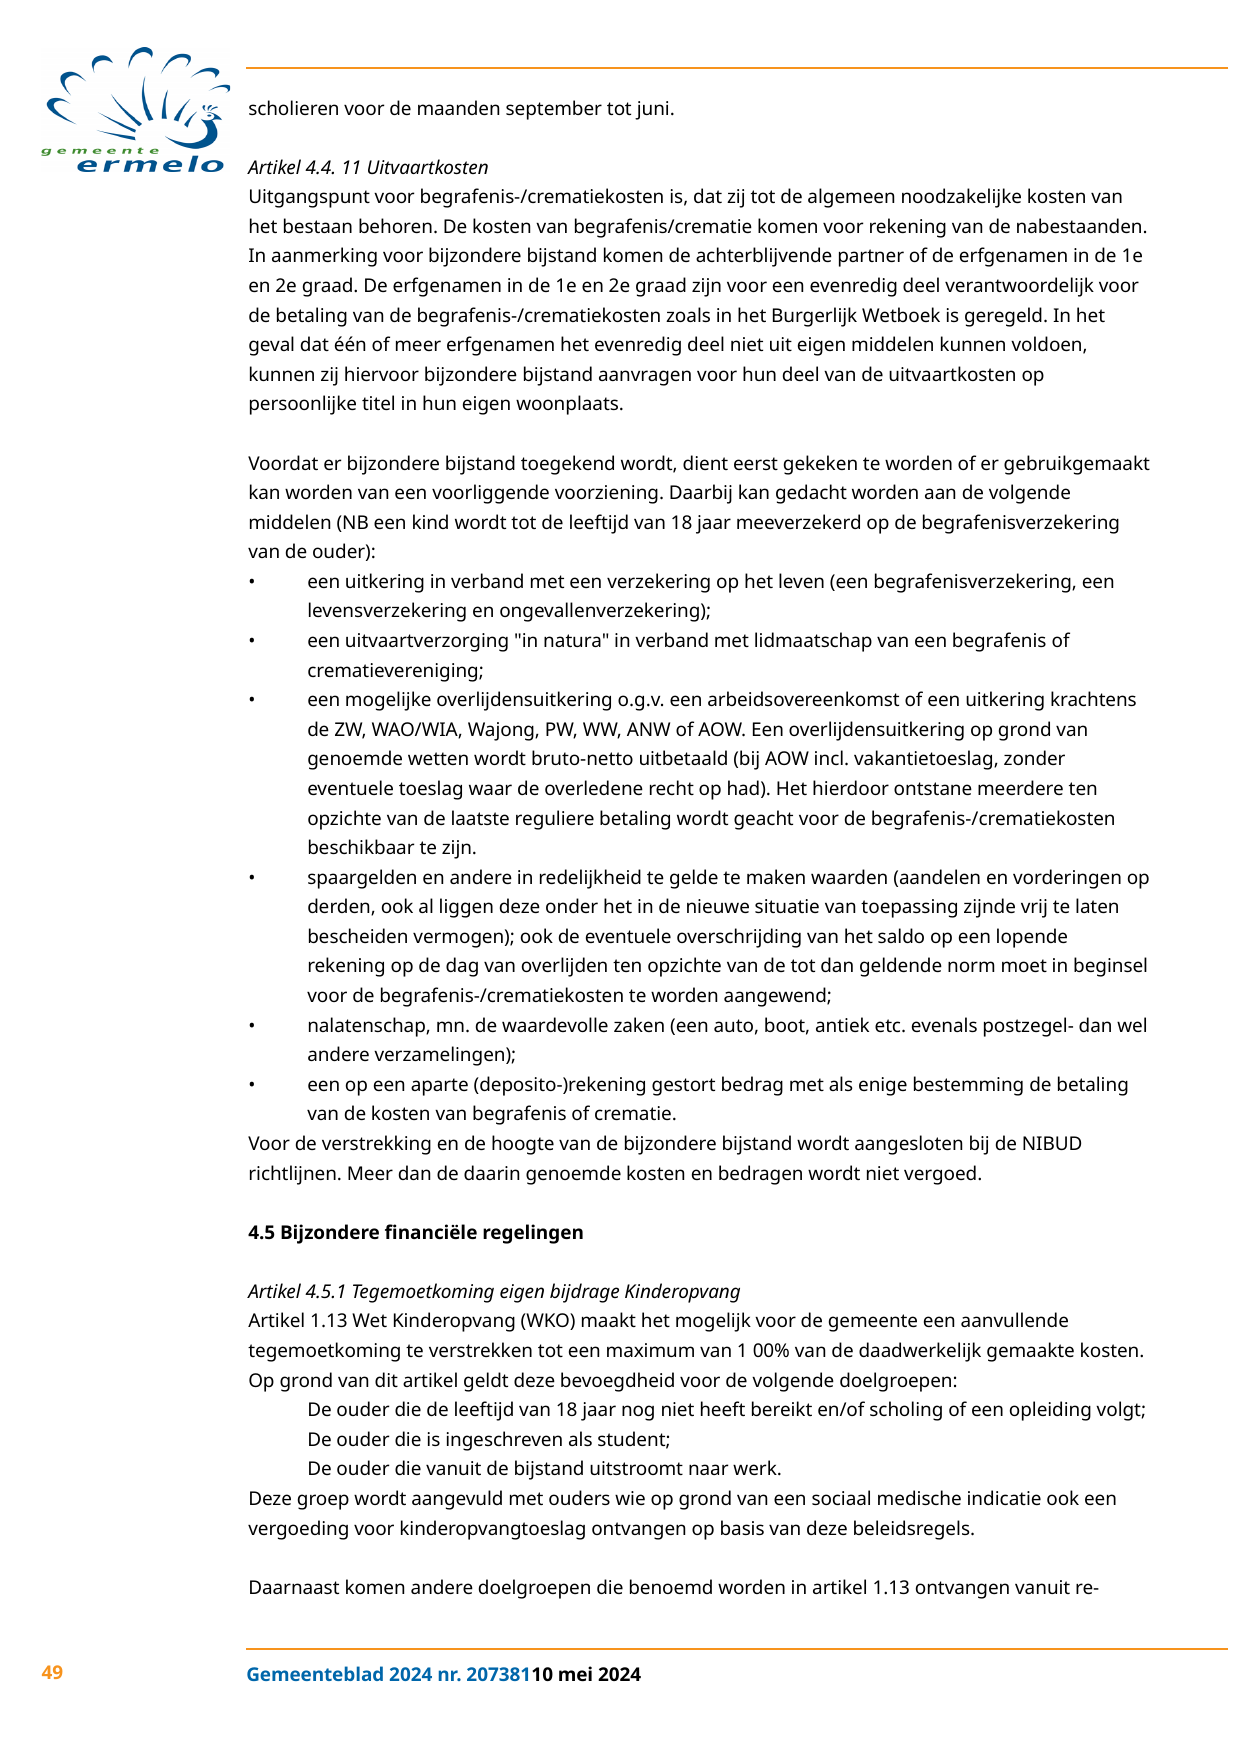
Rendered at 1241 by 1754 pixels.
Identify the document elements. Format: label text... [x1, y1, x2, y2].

list nalatenschap, mn. de waardevolle zaken (een auto, boot, antiek etc. evenals postzegel- dan wel andere verzamelingen); [248, 1012, 1152, 1067]
picture [41, 47, 231, 172]
text Artikel 4.4. 11 Uitvaartkosten [248, 154, 1152, 180]
list een uitvaartverzorging "in natura" in verband met lidmaatschap van een begrafenis­ of crematievereniging; [248, 627, 1152, 683]
list De ouder die de leeftijd van 18 jaar nog niet heeft bereikt en/of scholing of een opleiding volgt; [248, 1396, 1152, 1422]
list een mogelijke overlijdensuitkering o.g.v. een arbeidsovereenkomst of een uitkering krachtens de ZW, WAO/WIA, Wajong, PW, WW, ANW of AOW. Een overlijdensuitkering op grond van genoemde wetten wordt bruto-netto uitbetaald (bij AOW incl. vakantietoeslag, zonder eventuele toeslag waar de overledene recht op had). Het hierdoor ontstane meerdere ten opzichte van de laatste reguliere betaling wordt geacht voor de begrafenis-/crematiekosten beschikbaar te zijn. [248, 686, 1152, 860]
list spaargelden en andere in redelijkheid te gelde te maken waarden (aandelen en vorderingen op derden, ook al liggen deze onder het in de nieuwe situatie van toepassing zijnde vrij te laten bescheiden vermogen); ook de eventuele overschrijding van het saldo op een lopende rekening op de dag van overlijden ten opzichte van de tot dan geldende norm moet in beginsel voor de begrafenis-/crematiekosten te worden aangewend; [248, 864, 1152, 1008]
list De ouder die vanuit de bijstand uitstroomt naar werk. [248, 1456, 1152, 1481]
list De ouder die is ingeschreven als student; [248, 1426, 1152, 1452]
text 4.5 Bijzondere financiële regelingen [248, 1219, 1152, 1245]
text Deze groep wordt aangevuld met ouders wie op grond van een sociaal medische indicatie ook een vergoeding voor kinderopvangtoeslag ontvangen op basis van deze beleidsregels. [248, 1485, 1152, 1541]
list een op een aparte (deposito-)rekening gestort bedrag met als enige bestemming de betaling van de kosten van begrafenis of crematie. [248, 1071, 1152, 1126]
text Daarnaast komen andere doelgroepen die benoemd worden in artikel 1.13 ontvangen vanuit re- [248, 1574, 1152, 1600]
text scholieren voor de maanden september tot juni. [248, 95, 1152, 121]
text Voordat er bijzondere bijstand toegekend wordt, dient eerst gekeken te worden of er gebruikgemaakt kan worden van een voorliggende voorziening. Daarbij kan gedacht worden aan de volgende middelen (NB een kind wordt tot de leeftijd van 18 jaar meeverzekerd op de begrafenisverzekering van de ouder): [248, 450, 1152, 564]
text Artikel 4.5.1 Tegemoetkoming eigen bijdrage Kinderopvang [248, 1278, 1152, 1304]
list een uitkering in verband met een verzekering op het leven (een begrafenisverzekering, een levensverzekering en ongevallenverzekering); [248, 568, 1152, 623]
text Artikel 1.13 Wet Kinderopvang (WKO) maakt het mogelijk voor de gemeente een aanvullende tegemoetkoming te verstrekken tot een maximum van 1 00% van de daadwerkelijk gemaakte kosten. Op grond van dit artikel geldt deze bevoegdheid voor de volgende doelgroepen: [248, 1308, 1152, 1393]
text Uitgangspunt voor begrafenis-/crematiekosten is, dat zij tot de algemeen noodzakelijke kosten van het bestaan behoren. De kosten van begrafenis/crematie komen voor rekening van de nabestaanden. In aanmerking voor bijzondere bijstand komen de achterblijvende partner of de erfgenamen in de 1e en 2e graad. De erfgenamen in de 1e en 2e graad zijn voor een evenredig deel verantwoordelijk voor de betaling van de begrafenis-/crematiekosten zoals in het Burgerlijk Wetboek is geregeld. In het geval dat één of meer erfgenamen het evenredig deel niet uit eigen middelen kunnen voldoen, kunnen zij hiervoor bijzondere bijstand aanvragen voor hun deel van de uitvaartkosten op persoonlijke titel in hun eigen woonplaats. [248, 183, 1152, 416]
text Voor de verstrekking en de hoogte van de bijzondere bijstand wordt aangesloten bij de NIBUD richtlijnen. Meer dan de daarin genoemde kosten en bedragen wordt niet vergoed. [248, 1130, 1152, 1186]
